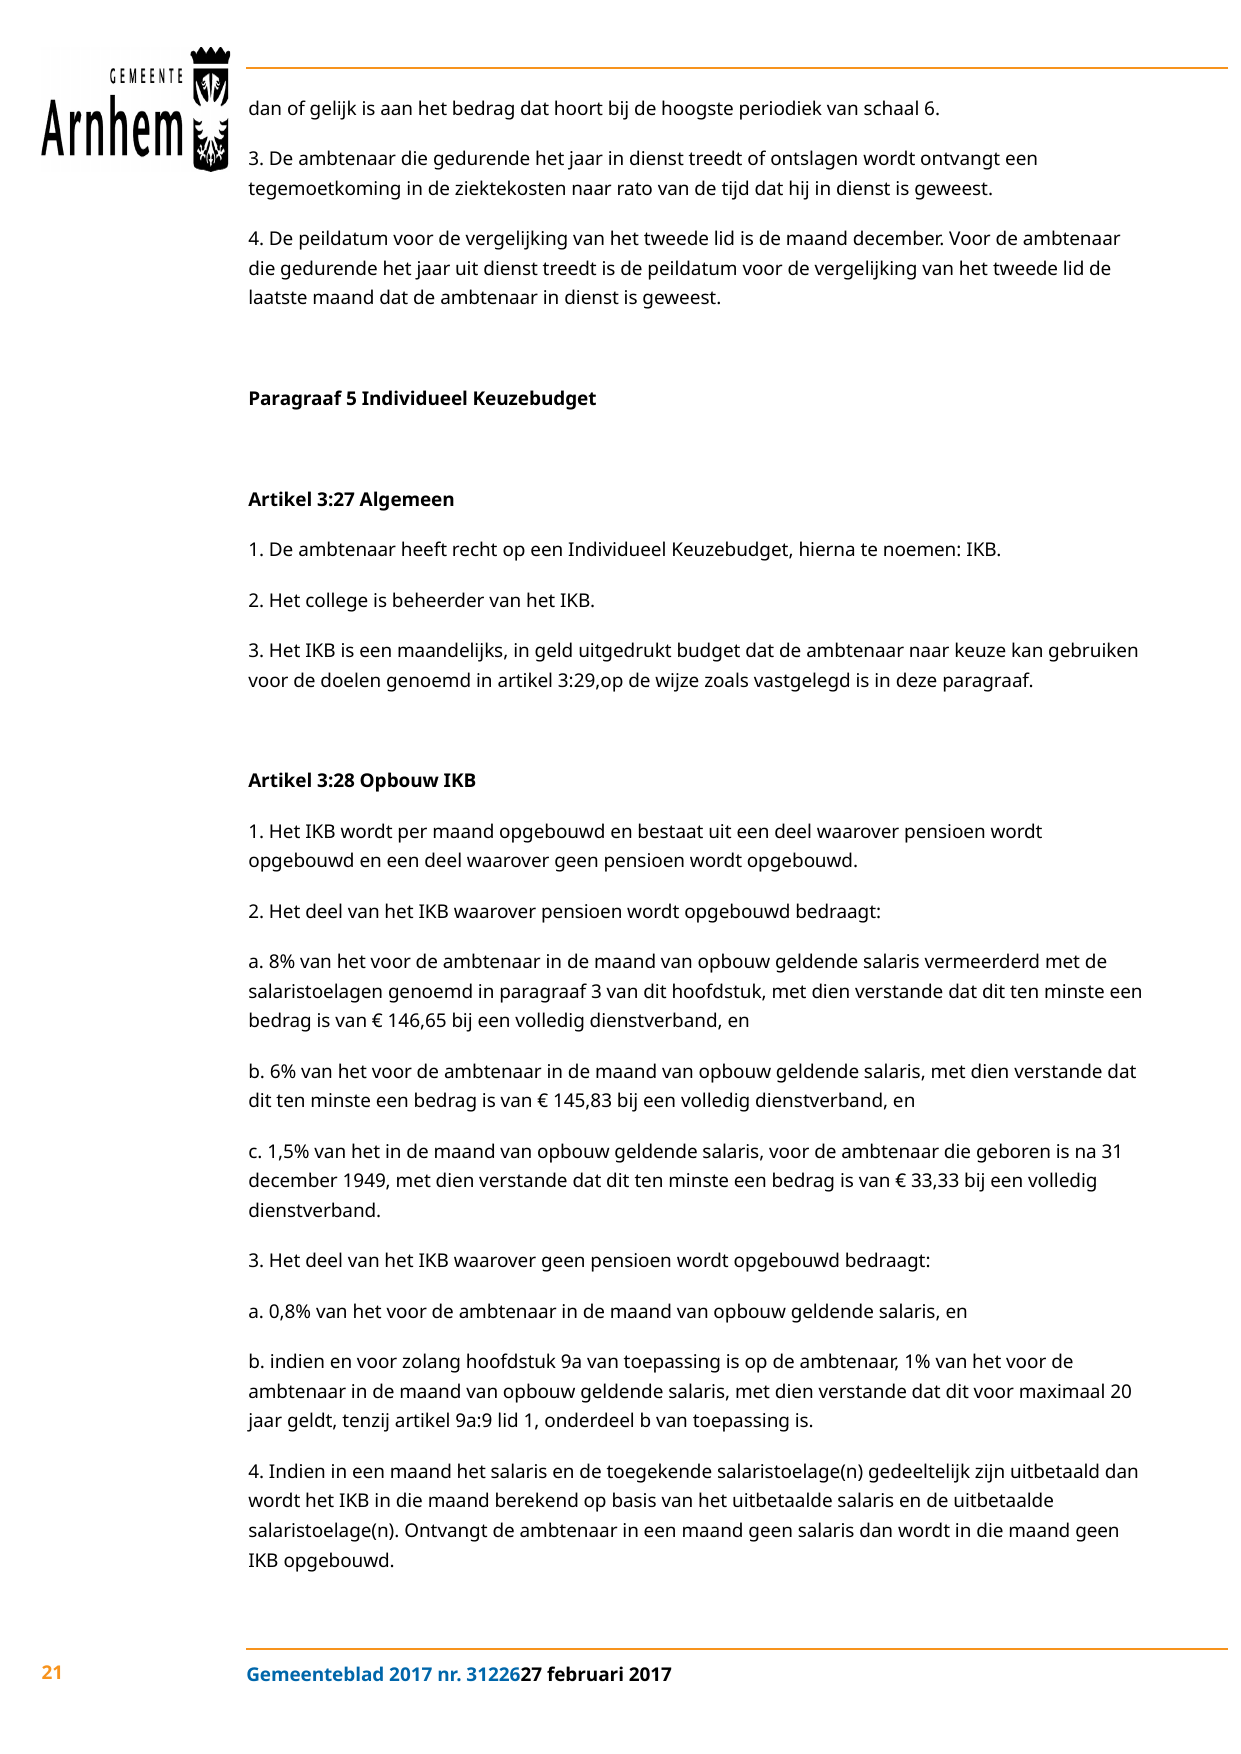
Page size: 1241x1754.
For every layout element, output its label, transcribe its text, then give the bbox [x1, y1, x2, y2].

text Artikel 3:28 Opbouw IKB [248, 768, 1152, 793]
text Artikel 3:27 Algemeen [248, 486, 1152, 512]
text b. indien en voor zolang hoofdstuk 9a van toepassing is op de ambtenaar, 1% van het voor de ambtenaar in de maand van opbouw geldende salaris, met dien verstande dat dit voor maximaal 20 jaar geldt, tenzij artikel 9a:9 lid 1, onderdeel b van toepassing is. [248, 1348, 1152, 1433]
text Paragraaf 5 Individueel Keuzebudget [248, 385, 1152, 411]
text 4. De peildatum voor de vergelijking van het tweede lid is de maand december. Voor de ambtenaar die gedurende het jaar uit dienst treedt is de peildatum voor de vergelijking van het tweede lid de laatste maand dat de ambtenaar in dienst is geweest. [248, 225, 1152, 310]
text 3. De ambtenaar die gedurende het jaar in dienst treedt of ontslagen wordt ontvangt een tegemoetkoming in de ziektekosten naar rato van de tijd dat hij in dienst is geweest. [248, 145, 1152, 201]
text c. 1,5% van het in de maand van opbouw geldende salaris, voor de ambtenaar die geboren is na 31 december 1949, met dien verstande dat dit ten minste een bedrag is van € 33,33 bij een volledig dienstverband. [248, 1138, 1152, 1223]
picture [41, 47, 231, 172]
text a. 0,8% van het voor de ambtenaar in de maand van opbouw geldende salaris, en [248, 1298, 1152, 1324]
text 3. Het deel van het IKB waarover geen pensioen wordt opgebouwd bedraagt: [248, 1248, 1152, 1273]
text 2. Het deel van het IKB waarover pensioen wordt opgebouwd bedraagt: [248, 898, 1152, 924]
text 2. Het college is beheerder van het IKB. [248, 587, 1152, 613]
text 1. Het IKB wordt per maand opgebouwd en bestaat uit een deel waarover pensioen wordt opgebouwd en een deel waarover geen pensioen wordt opgebouwd. [248, 818, 1152, 873]
text 1. De ambtenaar heeft recht op een Individueel Keuzebudget, hierna te noemen: IKB. [248, 536, 1152, 562]
text dan of gelijk is aan het bedrag dat hoort bij de hoogste periodiek van schaal 6. [248, 95, 1152, 121]
text 4. Indien in een maand het salaris en de toegekende salaristoelage(n) gedeeltelijk zijn uitbetaald dan wordt het IKB in die maand berekend op basis van het uitbetaalde salaris en de uitbetaalde salaristoelage(n). Ontvangt de ambtenaar in een maand geen salaris dan wordt in die maand geen IKB opgebouwd. [248, 1458, 1152, 1573]
text b. 6% van het voor de ambtenaar in de maand van opbouw geldende salaris, met dien verstande dat dit ten minste een bedrag is van € 145,83 bij een volledig dienstverband, en [248, 1058, 1152, 1113]
text a. 8% van het voor de ambtenaar in de maand van opbouw geldende salaris vermeerderd met de salaristoelagen genoemd in paragraaf 3 van dit hoofdstuk, met dien verstande dat dit ten minste een bedrag is van € 146,65 bij een volledig dienstverband, en [248, 948, 1152, 1033]
text 3. Het IKB is een maandelijks, in geld uitgedrukt budget dat de ambtenaar naar keuze kan gebruiken voor de doelen genoemd in artikel 3:29,op de wijze zoals vastgelegd is in deze paragraaf. [248, 637, 1152, 693]
